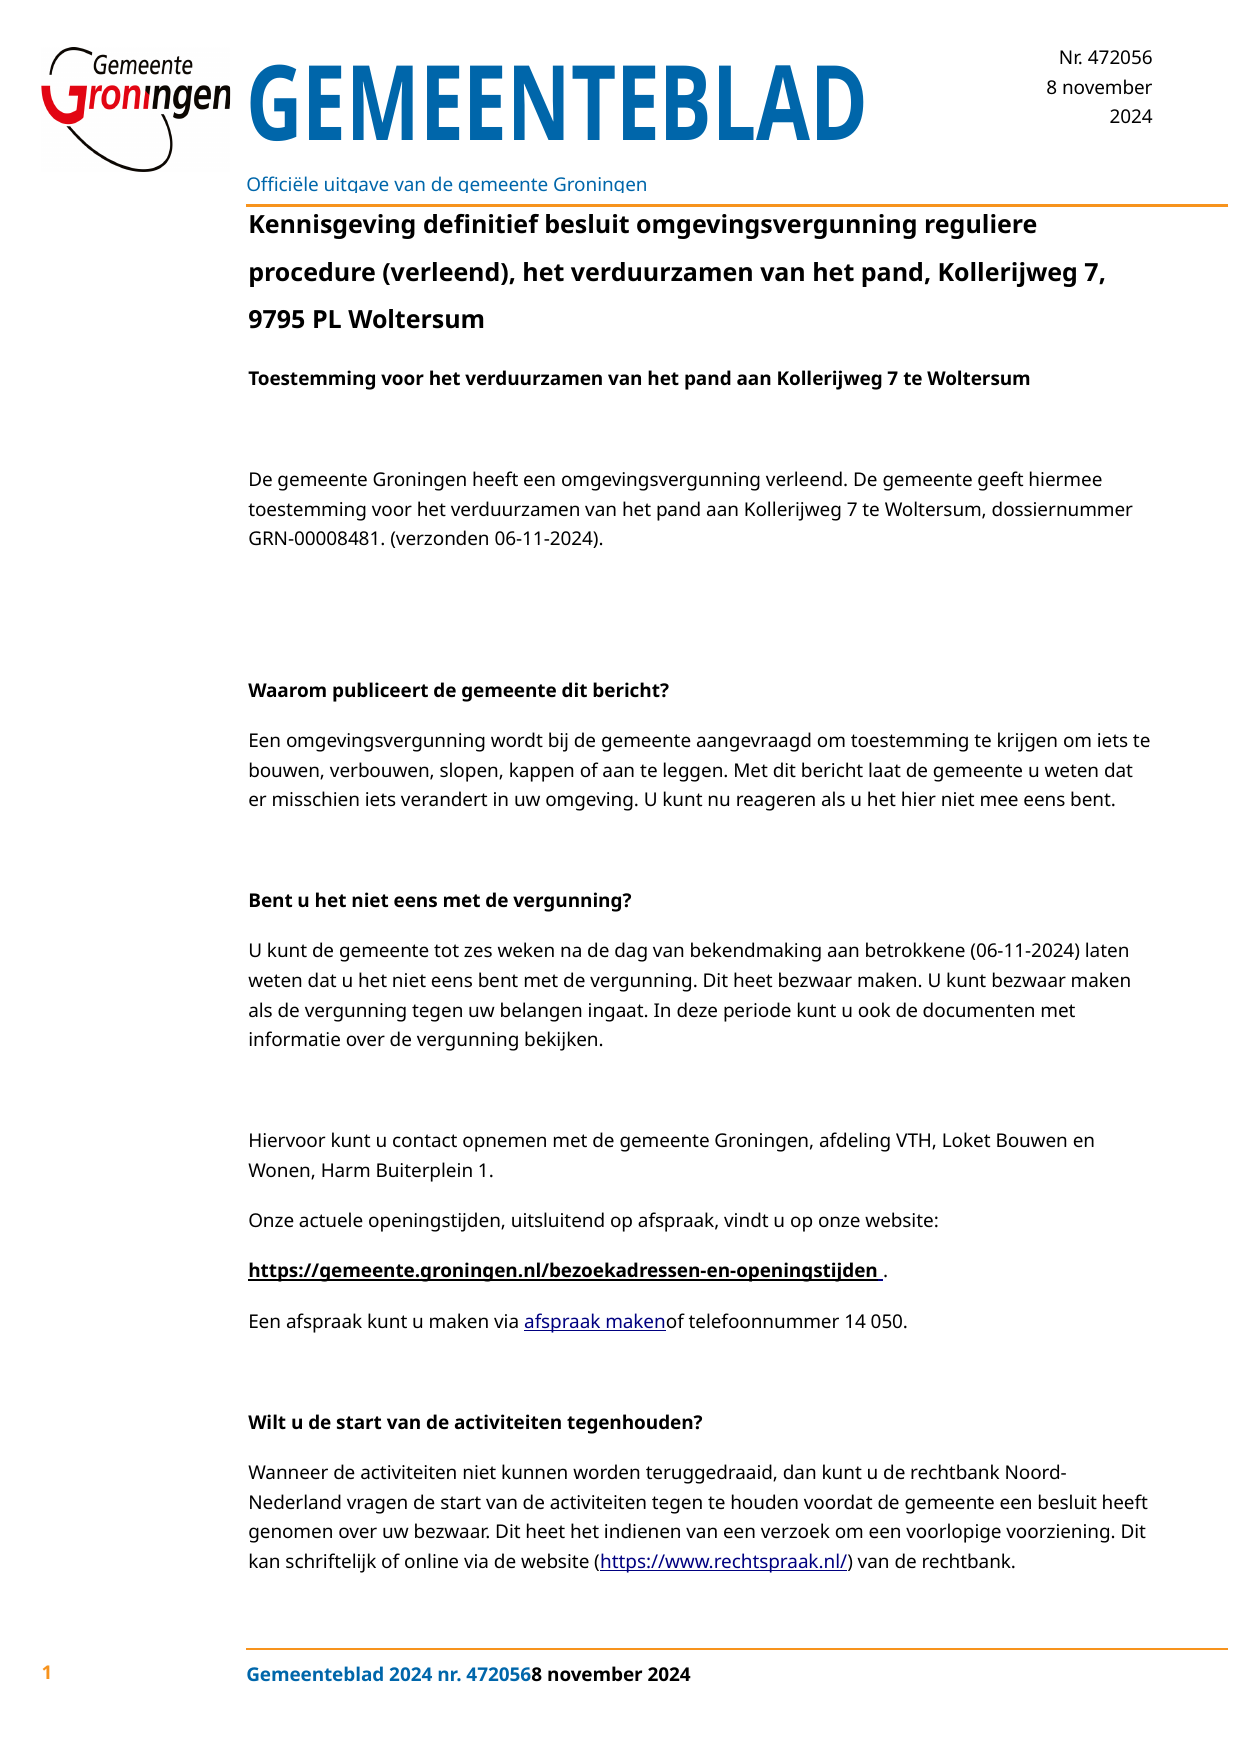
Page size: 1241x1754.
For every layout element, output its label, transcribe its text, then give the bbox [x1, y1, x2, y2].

text Een omgevingsvergunning wordt bij de gemeente aangevraagd om toestemming te krijgen om iets te bouwen, verbouwen, slopen, kappen of aan te leggen. Met dit bericht laat de gemeente u weten dat er misschien iets verandert in uw omgeving. U kunt nu reageren als u het hier niet mee eens bent. [248, 727, 1152, 812]
text De gemeente Groningen heeft een omgevingsvergunning verleend. De gemeente geeft hiermee toestemming voor het verduurzamen van het pand aan Kollerijweg 7 te Woltersum, dossiernummer GRN-00008481. (verzonden 06-11-2024). [248, 466, 1152, 551]
picture [41, 47, 231, 172]
text Wilt u de start van de activiteiten tegenhouden? [248, 1409, 1152, 1434]
text Kennisgeving definitief besluit omgevingsvergunning reguliere procedure (verleend), het verduurzamen van het pand, Kollerijweg 7, 9795 PL Woltersum [248, 207, 1152, 336]
text Een afspraak kunt u maken via afspraak makenof telefoonnummer 14 050. [248, 1308, 1152, 1334]
text https://gemeente.groningen.nl/bezoekadressen-en-openingstijden . [248, 1258, 1152, 1283]
text Hiervoor kunt u contact opnemen met de gemeente Groningen, afdeling VTH, Loket Bouwen en Wonen, Harm Buiterplein 1. [248, 1127, 1152, 1182]
text U kunt de gemeente tot zes weken na de dag van bekendmaking aan betrokkene (06-11-2024) laten weten dat u het niet eens bent met de vergunning. Dit heet bezwaar maken. U kunt bezwaar maken als de vergunning tegen uw belangen ingaat. In deze periode kunt u ook de documenten met informatie over de vergunning bekijken. [248, 938, 1152, 1052]
text Toestemming voor het verduurzamen van het pand aan Kollerijweg 7 te Woltersum [248, 366, 1152, 391]
text Wanneer de activiteiten niet kunnen worden teruggedraaid, dan kunt u de rechtbank Noord-Nederland vragen de start van de activiteiten tegen te houden voordat de gemeente een besluit heeft genomen over uw bezwaar. Dit heet het indienen van een verzoek om een voorlopige voorziening. Dit kan schriftelijk of online via de website (https://www.rechtspraak.nl/) van de rechtbank. [248, 1459, 1152, 1574]
text Bent u het niet eens met de vergunning? [248, 887, 1152, 913]
text Waarom publiceert de gemeente dit bericht? [248, 677, 1152, 702]
text Onze actuele openingstijden, uitsluitend op afspraak, vindt u op onze website: [248, 1207, 1152, 1233]
